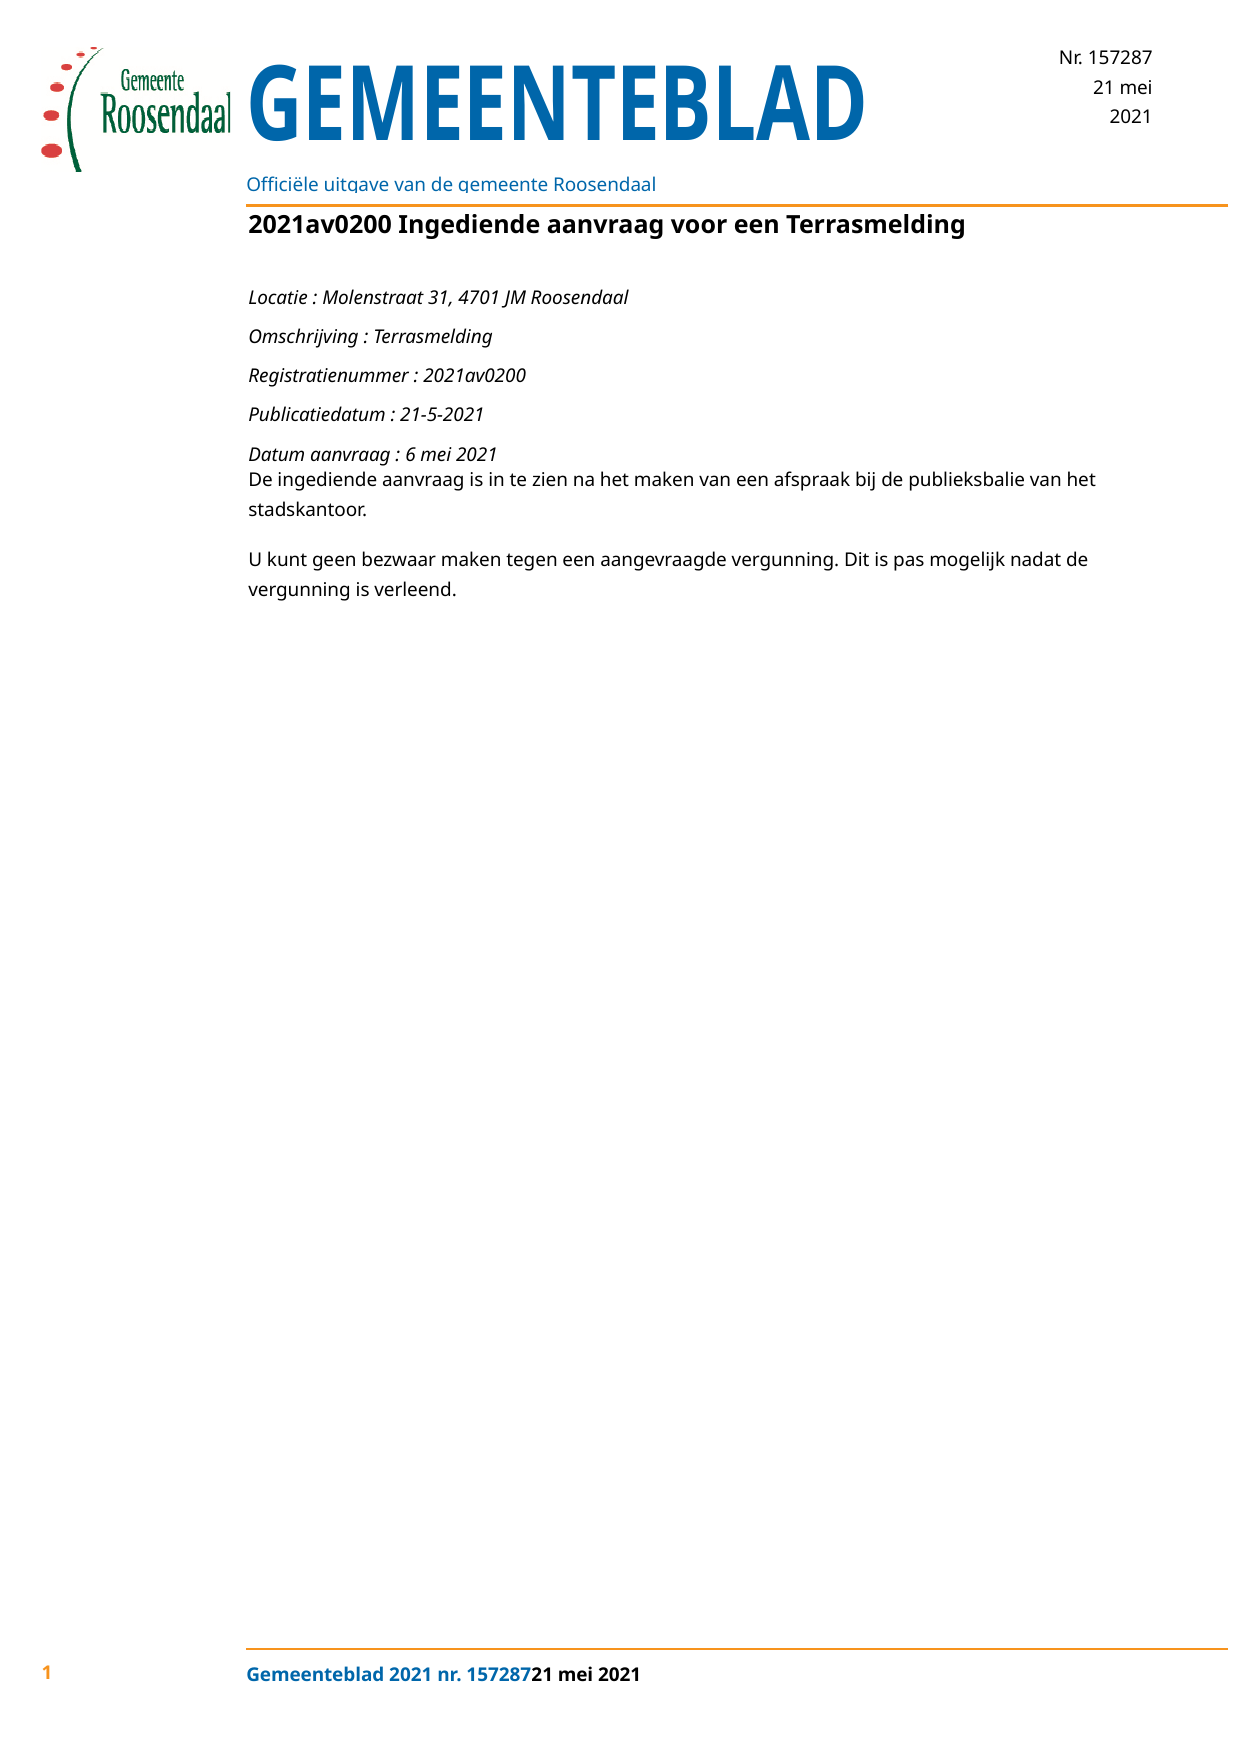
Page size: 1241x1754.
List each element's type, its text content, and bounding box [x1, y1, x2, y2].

text Omschrijving : Terrasmelding [248, 323, 1152, 349]
text 2021av0200 Ingediende aanvraag voor een Terrasmelding [248, 207, 1152, 241]
text De ingediende aanvraag is in te zien na het maken van een afspraak bij de publieksbalie van het stadskantoor. [248, 467, 1152, 522]
picture [41, 47, 231, 172]
text Registratienummer : 2021av0200 [248, 362, 1152, 388]
text Locatie : Molenstraat 31, 4701 JM Roosendaal [248, 284, 1152, 309]
text Datum aanvraag : 6 mei 2021 [248, 441, 1152, 467]
text U kunt geen bezwaar maken tegen een aangevraagde vergunning. Dit is pas mogelijk nadat de vergunning is verleend. [248, 547, 1152, 602]
text Publicatiedatum : 21-5-2021 [248, 402, 1152, 427]
